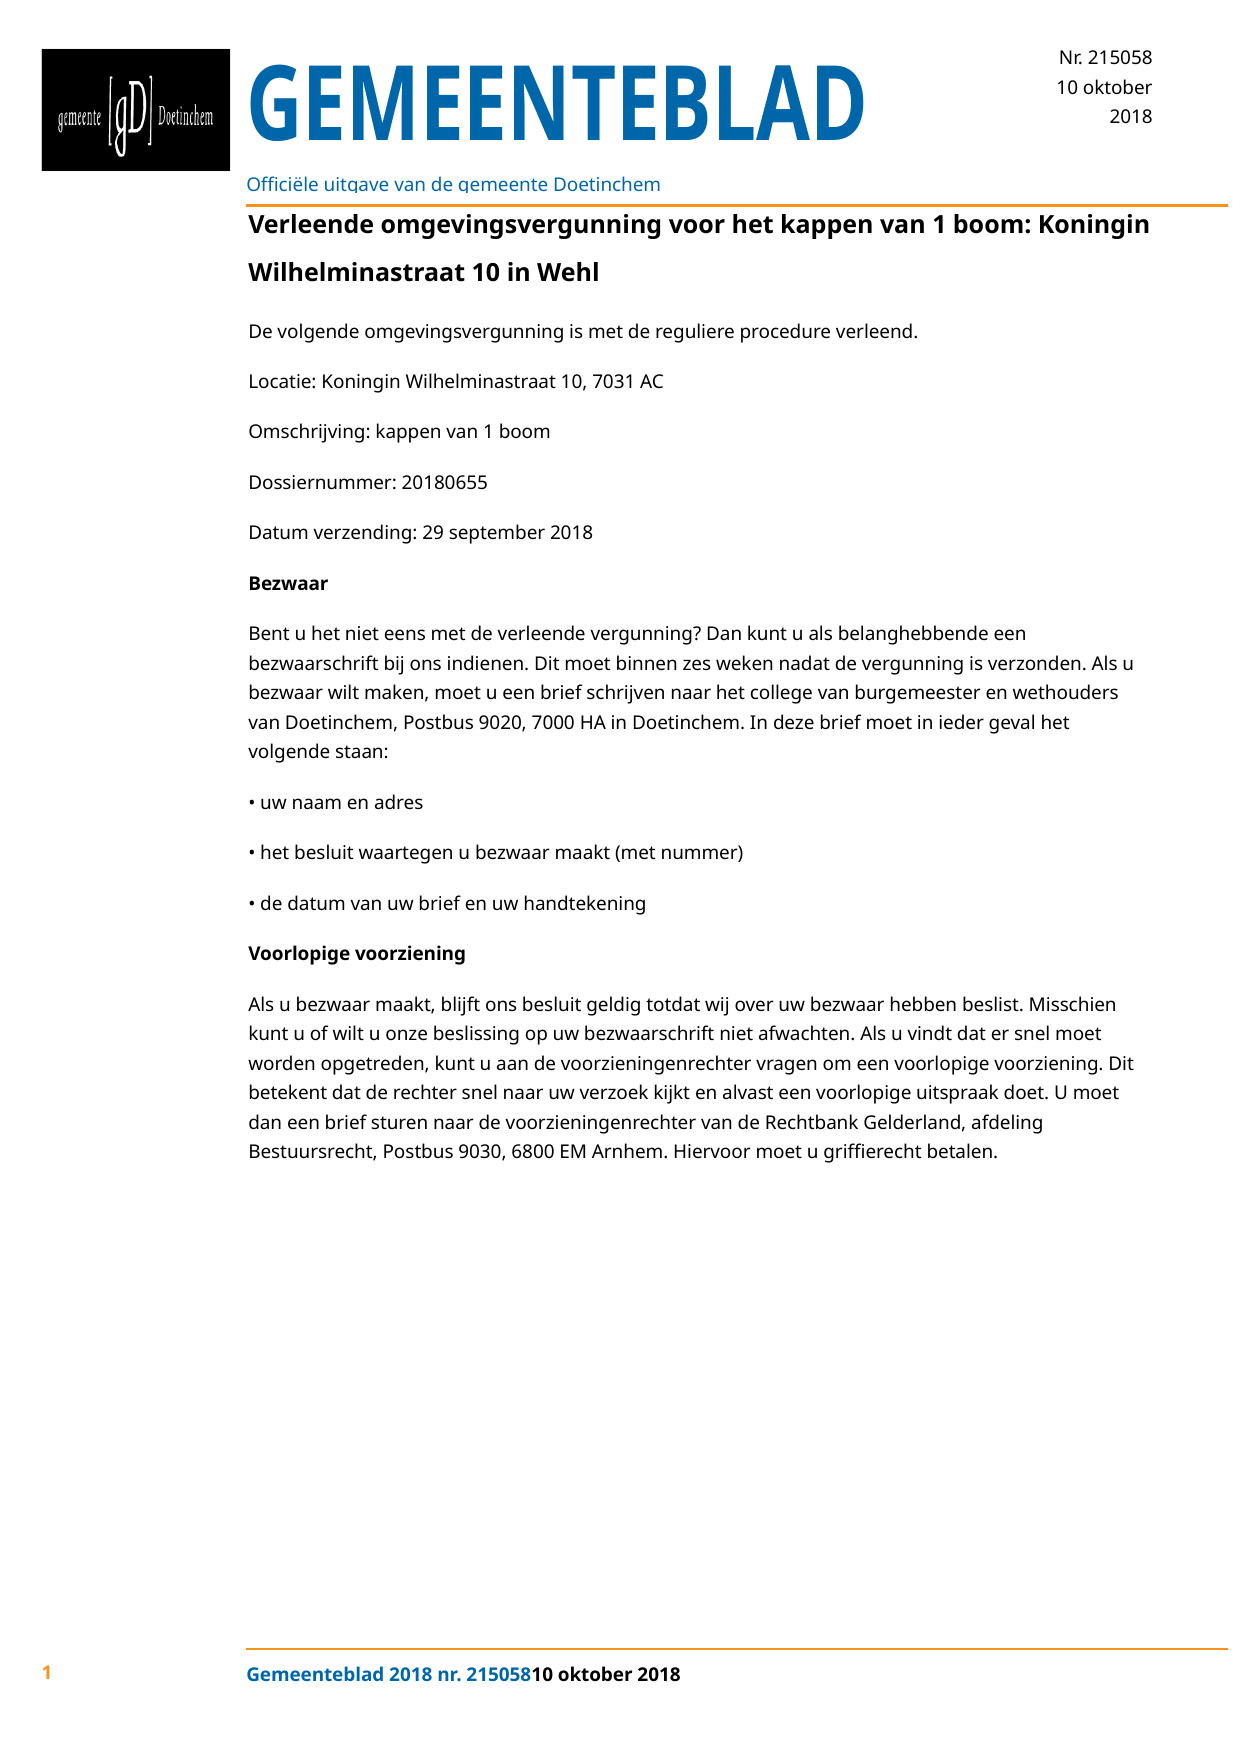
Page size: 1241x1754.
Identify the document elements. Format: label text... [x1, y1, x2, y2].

text De volgende omgevingsvergunning is met de reguliere procedure verleend. [248, 318, 1152, 344]
text Voorlopige voorziening [248, 940, 1152, 966]
text • het besluit waartegen u bezwaar maakt (met nummer) [248, 839, 1152, 865]
text • uw naam en adres [248, 789, 1152, 815]
text Bent u het niet eens met de verleende vergunning? Dan kunt u als belanghebbende een bezwaarschrift bij ons indienen. Dit moet binnen zes weken nadat de vergunning is verzonden. Als u bezwaar wilt maken, moet u een brief schrijven naar het college van burgemeester en wethouders van Doetinchem, Postbus 9020, 7000 HA in Doetinchem. In deze brief moet in ieder geval het volgende staan: [248, 620, 1152, 764]
text Locatie: Koningin Wilhelminastraat 10, 7031 AC [248, 368, 1152, 394]
text Omschrijving: kappen van 1 boom [248, 419, 1152, 444]
text Verleende omgevingsvergunning voor het kappen van 1 boom: Koningin Wilhelminastraat 10 in Wehl [248, 207, 1152, 288]
text Als u bezwaar maakt, blijft ons besluit geldig totdat wij over uw bezwaar hebben beslist. Misschien kunt u of wilt u onze beslissing op uw bezwaarschrift niet afwachten. Als u vindt dat er snel moet worden opgetreden, kunt u aan de voorzieningenrechter vragen om een voorlopige voorziening. Dit betekent dat de rechter snel naar uw verzoek kijkt en alvast een voorlopige uitspraak doet. U moet dan een brief sturen naar de voorzieningenrechter van de Rechtbank Gelderland, afdeling Bestuursrecht, Postbus 9030, 6800 EM Arnhem. Hiervoor moet u griffierecht betalen. [248, 991, 1152, 1164]
text Bezwaar [248, 570, 1152, 596]
picture [41, 47, 231, 172]
text Dossiernummer: 20180655 [248, 469, 1152, 495]
text • de datum van uw brief en uw handtekening [248, 890, 1152, 916]
text Datum verzending: 29 september 2018 [248, 519, 1152, 545]
